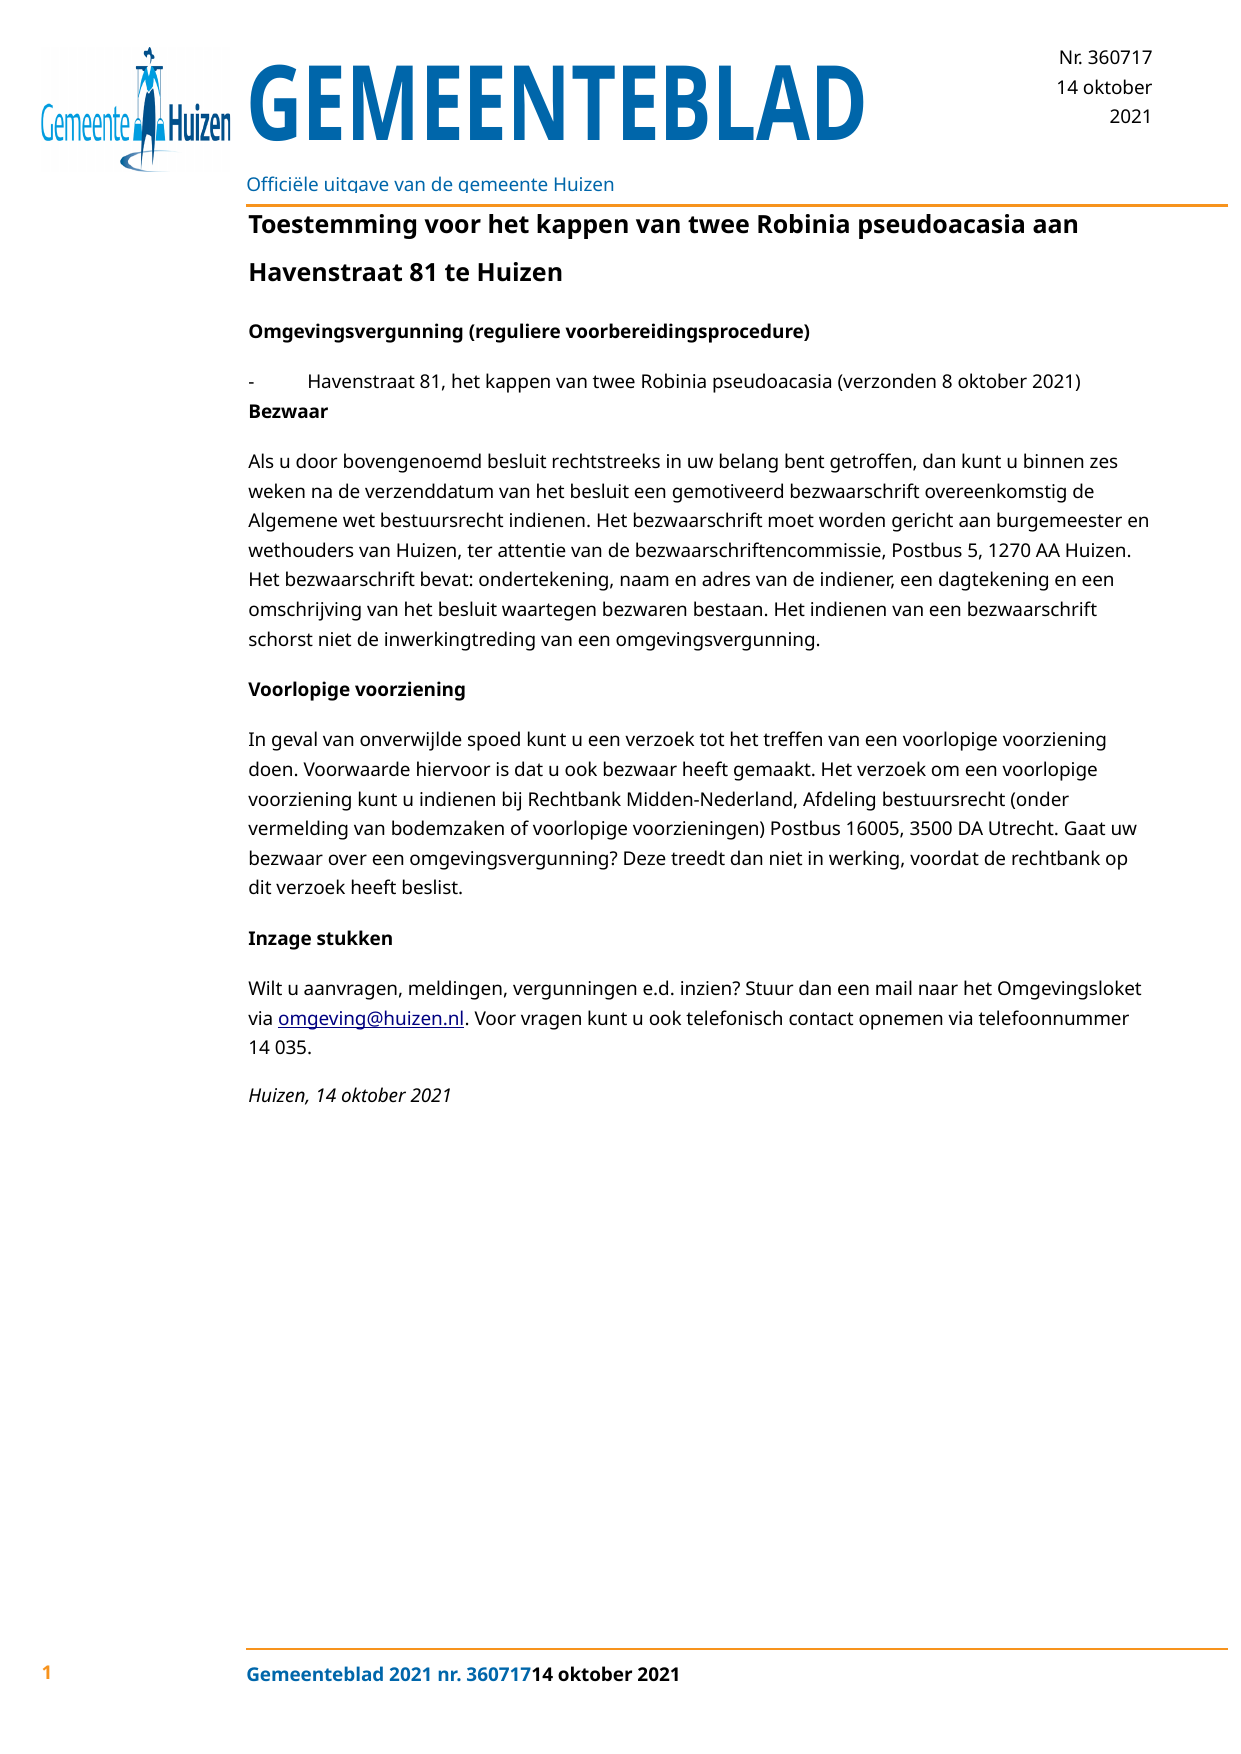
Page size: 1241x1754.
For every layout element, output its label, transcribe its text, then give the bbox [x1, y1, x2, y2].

text Toestemming voor het kappen van twee Robinia pseudoacasia aan Havenstraat 81 te Huizen [248, 207, 1152, 288]
text Als u door bovengenoemd besluit rechtstreeks in uw belang bent getroffen, dan kunt u binnen zes weken na de verzenddatum van het besluit een gemotiveerd bezwaarschrift overeenkomstig de Algemene wet bestuursrecht indienen. Het bezwaarschrift moet worden gericht aan burgemeester en wethouders van Huizen, ter attentie van de bezwaarschriftencommissie, Postbus 5, 1270 AA Huizen. Het bezwaarschrift bevat: ondertekening, naam en adres van de indiener, een dagtekening en een omschrijving van het besluit waartegen bezwaren bestaan. Het indienen van een bezwaarschrift schorst niet de inwerkingtreding van een omgevingsvergunning. [248, 448, 1152, 652]
text Voorlopige voorziening [248, 676, 1152, 702]
text Bezwaar [248, 398, 1152, 424]
picture [41, 47, 231, 172]
text Wilt u aanvragen, meldingen, vergunningen e.d. inzien? Stuur dan een mail naar het Omgevingsloket via omgeving@huizen.nl. Voor vragen kunt u ook telefonisch contact opnemen via telefoonnummer 14 035. [248, 975, 1152, 1060]
text Huizen, 14 oktober 2021 [248, 1082, 1152, 1108]
text Omgevingsvergunning (reguliere voorbereidingsprocedure) [248, 318, 1152, 344]
text In geval van onverwijlde spoed kunt u een verzoek tot het treffen van een voorlopige voorziening doen. Voorwaarde hiervoor is dat u ook bezwaar heeft gemaakt. Het verzoek om een voorlopige voorziening kunt u indienen bij Rechtbank Midden-Nederland, Afdeling bestuursrecht (onder vermelding van bodemzaken of voorlopige voorzieningen) Postbus 16005, 3500 DA Utrecht. Gaat uw bezwaar over een omgevingsvergunning? Deze treedt dan niet in werking, voordat de rechtbank op dit verzoek heeft beslist. [248, 727, 1152, 900]
text Inzage stukken [248, 925, 1152, 951]
list Havenstraat 81, het kappen van twee Robinia pseudoacasia (verzonden 8 oktober 2021) [248, 368, 1152, 394]
